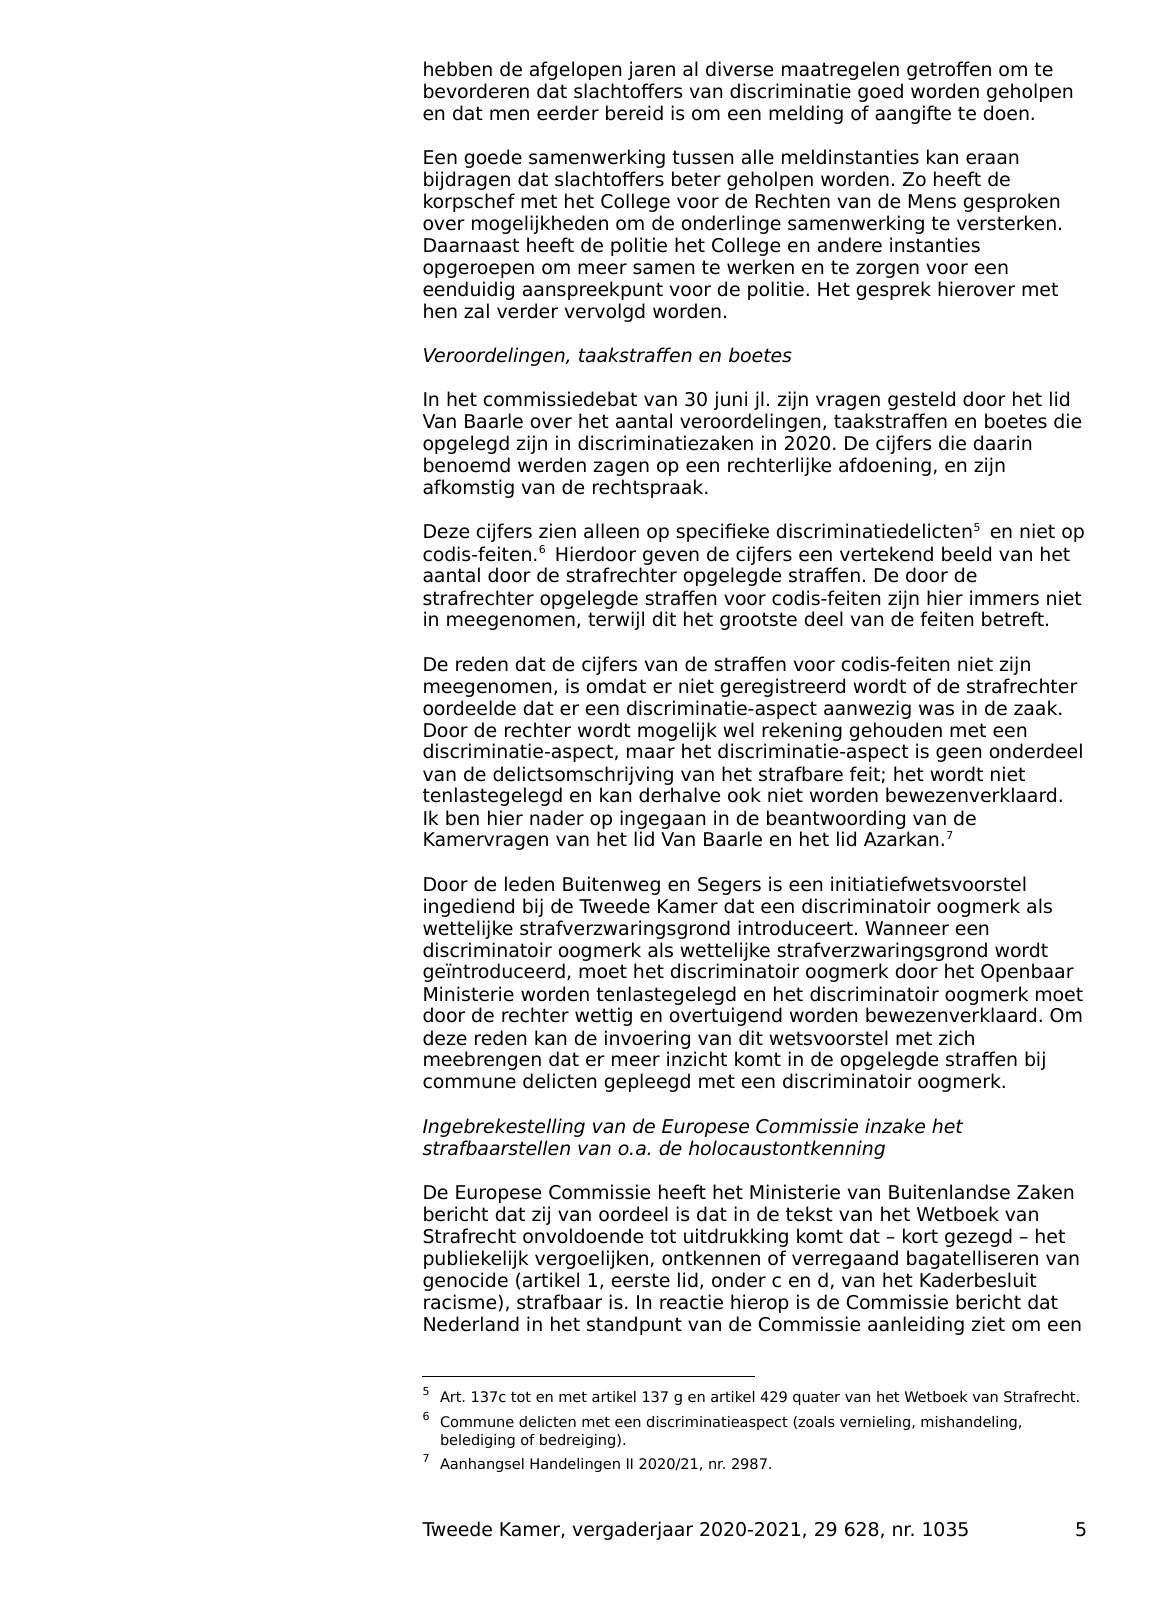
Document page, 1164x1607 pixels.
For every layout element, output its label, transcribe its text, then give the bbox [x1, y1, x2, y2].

text Commune delicten met een discriminatieaspect (zoals vernieling, mishandeling, belediging of bedreiging). [422, 1410, 1087, 1449]
text De Europese Commissie heeft het Ministerie van Buitenlandse Zaken bericht dat zij van oordeel is dat in de tekst van het Wetboek van Strafrecht onvoldoende tot uitdrukking komt dat – kort gezegd – het publiekelijk vergoelijken, ontkennen of verregaand bagatelliseren van genocide (artikel 1, eerste lid, onder c en d, van het Kaderbesluit racisme), strafbaar is. In reactie hierop is de Commissie bericht dat Nederland in het standpunt van de Commissie aanleiding ziet om een [422, 1182, 1087, 1336]
text Art. 137c tot en met artikel 137 g en artikel 429 quater van het Wetboek van Strafrecht. [422, 1385, 1087, 1407]
text Door de leden Buitenweg en Segers is een initiatiefwetsvoorstel ingediend bij de Tweede Kamer dat een discriminatoir oogmerk als wettelijke strafverzwaringsgrond introduceert. Wanneer een discriminatoir oogmerk als wettelijke strafverzwaringsgrond wordt geïntroduceerd, moet het discriminatoir oogmerk door het Openbaar Ministerie worden tenlastegelegd en het discriminatoir oogmerk moet door de rechter wettig en overtuigend worden bewezenverklaard. Om deze reden kan de invoering van dit wetsvoorstel met zich meebrengen dat er meer inzicht komt in de opgelegde straffen bij commune delicten gepleegd met een discriminatoir oogmerk. [422, 873, 1087, 1093]
subtitle Ingebrekestelling van de Europese Commissie inzake het strafbaarstellen van o.a. de holocaustontkenning [422, 1116, 1087, 1159]
text Een goede samenwerking tussen alle meldinstanties kan eraan bijdragen dat slachtoffers beter geholpen worden. Zo heeft de korpschef met het College voor de Rechten van de Mens gesproken over mogelijkheden om de onderlinge samenwerking te versterken. Daarnaast heeft de politie het College en andere instanties opgeroepen om meer samen te werken en te zorgen voor een eenduidig aanspreekpunt voor de politie. Het gesprek hierover met hen zal verder vervolgd worden. [422, 147, 1087, 323]
text In het commissiedebat van 30 juni jl. zijn vragen gesteld door het lid Van Baarle over het aantal veroordelingen, taakstraffen en boetes die opgelegd zijn in discriminatiezaken in 2020. De cijfers die daarin benoemd werden zagen op een rechterlijke afdoening, en zijn afkomstig van de rechtspraak. [422, 389, 1087, 499]
subtitle Veroordelingen, taakstraffen en boetes [422, 345, 1087, 367]
text Deze cijfers zien alleen op specifieke discriminatiedelicten en niet op codis-feiten. Hierdoor geven de cijfers een vertekend beeld van het aantal door de strafrechter opgelegde straffen. De door de strafrechter opgelegde straffen voor codis-feiten zijn hier immers niet in meegenomen, terwijl dit het grootste deel van de feiten betreft. [422, 521, 1087, 631]
text De reden dat de cijfers van de straffen voor codis-feiten niet zijn meegenomen, is omdat er niet geregistreerd wordt of de strafrechter oordeelde dat er een discriminatie-aspect aanwezig was in de zaak. Door de rechter wordt mogelijk wel rekening gehouden met een discriminatie-aspect, maar het discriminatie-aspect is geen onderdeel van de delictsomschrijving van het strafbare feit; het wordt niet tenlastegelegd en kan derhalve ook niet worden bewezenverklaard. Ik ben hier nader op ingegaan in de beantwoording van de Kamervragen van het lid Van Baarle en het lid Azarkan. [422, 653, 1087, 851]
text hebben de afgelopen jaren al diverse maatregelen getroffen om te bevorderen dat slachtoffers van discriminatie goed worden geholpen en dat men eerder bereid is om een melding of aangifte te doen. [422, 59, 1087, 125]
text Aanhangsel Handelingen II 2020/21, nr. 2987. [422, 1452, 1087, 1474]
